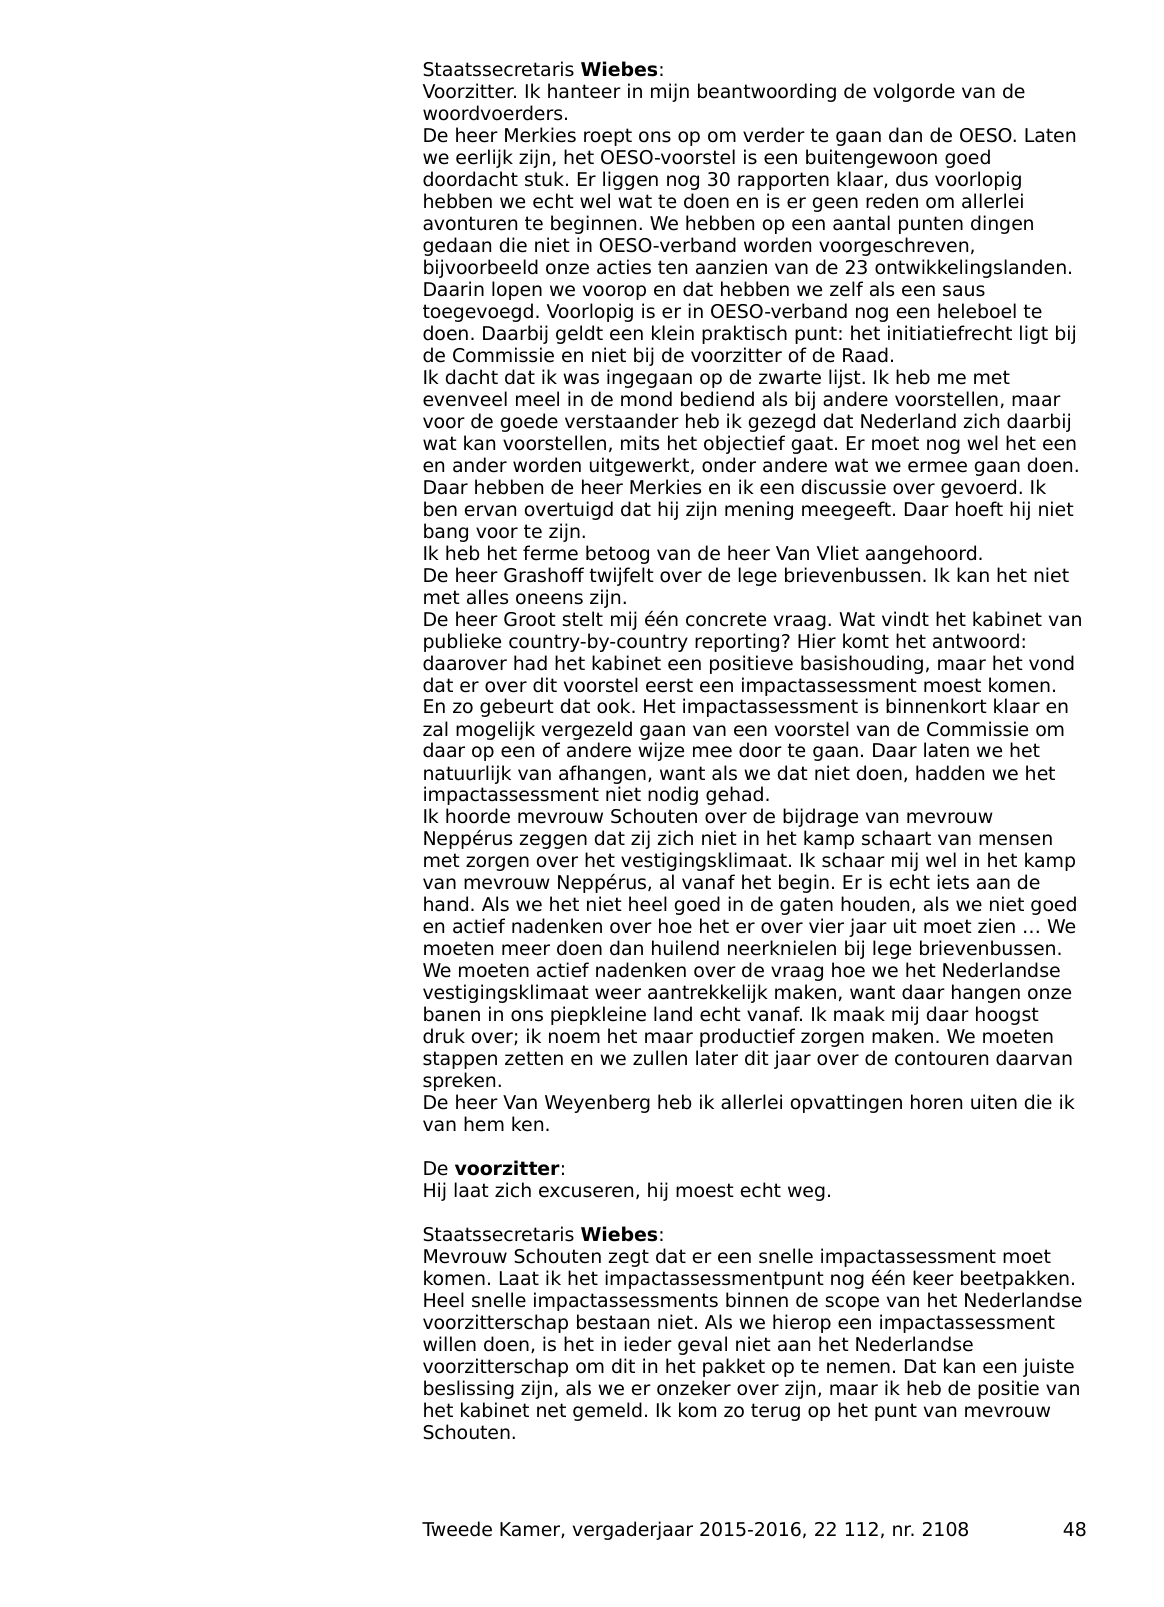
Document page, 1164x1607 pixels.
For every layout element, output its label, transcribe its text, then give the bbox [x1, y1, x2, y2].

text Voorzitter. Ik hanteer in mijn beantwoording de volgorde van de woordvoerders. [422, 81, 1087, 125]
text Ik dacht dat ik was ingegaan op de zwarte lijst. Ik heb me met evenveel meel in de mond bediend als bij andere voorstellen, maar voor de goede verstaander heb ik gezegd dat Nederland zich daarbij wat kan voorstellen, mits het objectief gaat. Er moet nog wel het een en ander worden uitgewerkt, onder andere wat we ermee gaan doen. Daar hebben de heer Merkies en ik een discussie over gevoerd. Ik ben ervan overtuigd dat hij zijn mening meegeeft. Daar hoeft hij niet bang voor te zijn. [422, 367, 1087, 543]
text Staatssecretaris Wiebes: [422, 1224, 1087, 1246]
text Ik heb het ferme betoog van de heer Van Vliet aangehoord. [422, 543, 1087, 564]
text Staatssecretaris Wiebes: [422, 59, 1087, 81]
text De heer Van Weyenberg heb ik allerlei opvattingen horen uiten die ik van hem ken. [422, 1092, 1087, 1136]
text Ik hoorde mevrouw Schouten over de bijdrage van mevrouw Neppérus zeggen dat zij zich niet in het kamp schaart van mensen met zorgen over het vestigingsklimaat. Ik schaar mij wel in het kamp van mevrouw Neppérus, al vanaf het begin. Er is echt iets aan de hand. Als we het niet heel goed in de gaten houden, als we niet goed en actief nadenken over hoe het er over vier jaar uit moet zien … We moeten meer doen dan huilend neerknielen bij lege brievenbussen. We moeten actief nadenken over de vraag hoe we het Nederlandse vestigingsklimaat weer aantrekkelijk maken, want daar hangen onze banen in ons piepkleine land echt vanaf. Ik maak mij daar hoogst druk over; ik noem het maar productief zorgen maken. We moeten stappen zetten en we zullen later dit jaar over de contouren daarvan spreken. [422, 806, 1087, 1092]
text Hij laat zich excuseren, hij moest echt weg. [422, 1180, 1087, 1202]
text De heer Groot stelt mij één concrete vraag. Wat vindt het kabinet van publieke country-by-country reporting? Hier komt het antwoord: daarover had het kabinet een positieve basishouding, maar het vond dat er over dit voorstel eerst een impactassessment moest komen. En zo gebeurt dat ook. Het impactassessment is binnenkort klaar en zal mogelijk vergezeld gaan van een voorstel van de Commissie om daar op een of andere wijze mee door te gaan. Daar laten we het natuurlijk van afhangen, want als we dat niet doen, hadden we het impactassessment niet nodig gehad. [422, 608, 1087, 806]
text De voorzitter: [422, 1158, 1087, 1180]
text De heer Grashoff twijfelt over de lege brievenbussen. Ik kan het niet met alles oneens zijn. [422, 564, 1087, 608]
text Mevrouw Schouten zegt dat er een snelle impactassessment moet komen. Laat ik het impactassessmentpunt nog één keer beetpakken. Heel snelle impactassessments binnen de scope van het Nederlandse voorzitterschap bestaan niet. Als we hierop een impactassessment willen doen, is het in ieder geval niet aan het Nederlandse voorzitterschap om dit in het pakket op te nemen. Dat kan een juiste beslissing zijn, als we er onzeker over zijn, maar ik heb de positie van het kabinet net gemeld. Ik kom zo terug op het punt van mevrouw Schouten. [422, 1246, 1087, 1444]
text De heer Merkies roept ons op om verder te gaan dan de OESO. Laten we eerlijk zijn, het OESO-voorstel is een buitengewoon goed doordacht stuk. Er liggen nog 30 rapporten klaar, dus voorlopig hebben we echt wel wat te doen en is er geen reden om allerlei avonturen te beginnen. We hebben op een aantal punten dingen gedaan die niet in OESO-verband worden voorgeschreven, bijvoorbeeld onze acties ten aanzien van de 23 ontwikkelingslanden. Daarin lopen we voorop en dat hebben we zelf als een saus toegevoegd. Voorlopig is er in OESO-verband nog een heleboel te doen. Daarbij geldt een klein praktisch punt: het initiatiefrecht ligt bij de Commissie en niet bij de voorzitter of de Raad. [422, 125, 1087, 367]
